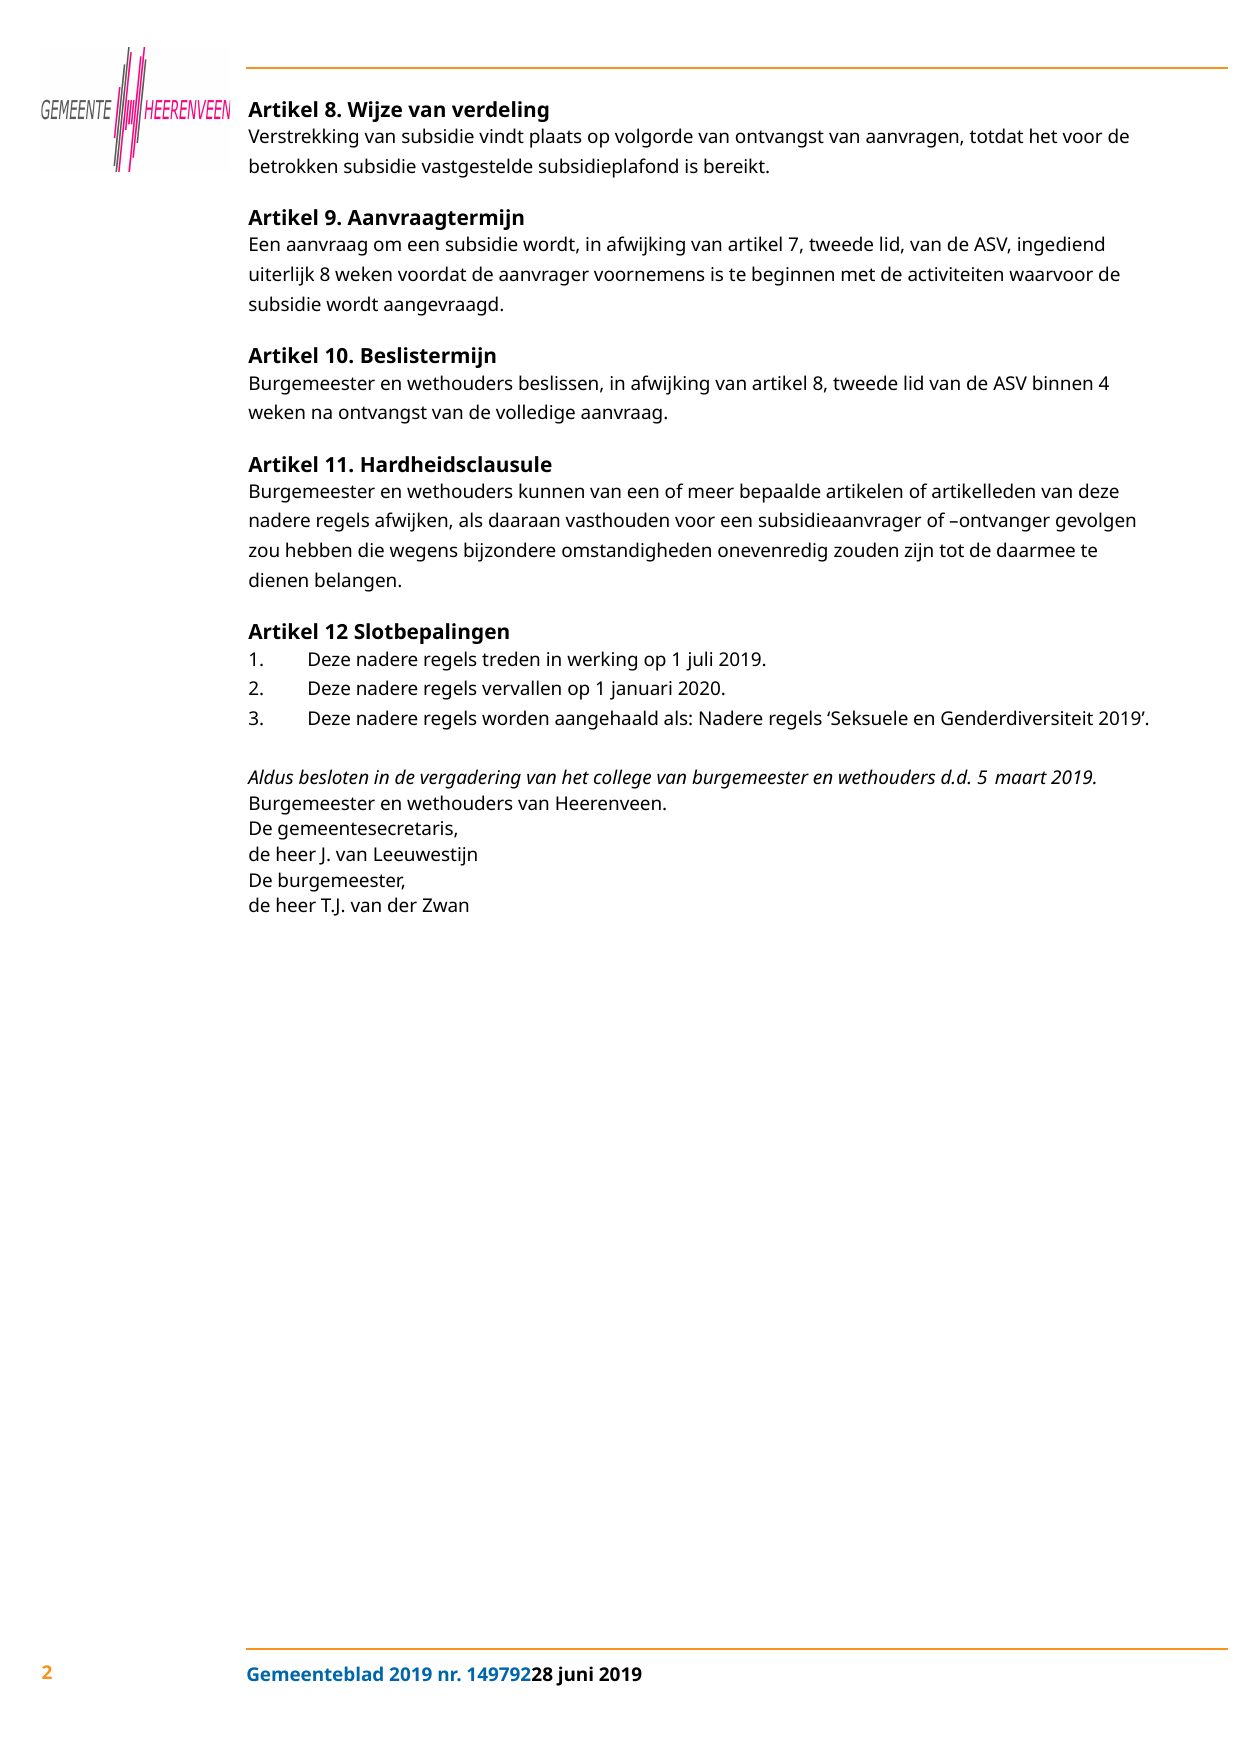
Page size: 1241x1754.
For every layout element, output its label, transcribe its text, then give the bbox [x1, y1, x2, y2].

text Artikel 10. Beslistermijn [248, 341, 1152, 370]
text Artikel 11. Hardheidsclausule [248, 450, 1152, 478]
text Aldus besloten in de vergadering van het college van burgemeester en wethouders d.d. 5 maart 2019. [248, 764, 1152, 790]
list Deze nadere regels vervallen op 1 januari 2020. [248, 675, 1152, 701]
text de heer T.J. van der Zwan [248, 893, 1152, 918]
text Artikel 12 Slotbepalingen [248, 617, 1152, 646]
text Burgemeester en wethouders kunnen van een of meer bepaalde artikelen of artikelleden van deze nadere regels afwijken, als daaraan vasthouden voor een subsidieaanvrager of –ontvanger gevolgen zou hebben die wegens bijzondere omstandigheden onevenredig zouden zijn tot de daarmee te dienen belangen. [248, 478, 1152, 593]
text Artikel 9. Aanvraagtermijn [248, 203, 1152, 232]
list Deze nadere regels worden aangehaald als: Nadere regels ‘Seksuele en Genderdiversiteit 2019’. [248, 705, 1152, 731]
text Verstrekking van subsidie vindt plaats op volgorde van ontvangst van aanvragen, totdat het voor de betrokken subsidie vastgestelde subsidieplafond is bereikt. [248, 123, 1152, 178]
list Deze nadere regels treden in werking op 1 juli 2019. [248, 646, 1152, 671]
text De burgemeester, [248, 867, 1152, 893]
text De gemeentesecretaris, [248, 816, 1152, 841]
text Artikel 8. Wijze van verdeling [248, 95, 1152, 123]
text de heer J. van Leeuwestijn [248, 841, 1152, 867]
picture [41, 47, 231, 172]
text Een aanvraag om een subsidie wordt, in afwijking van artikel 7, tweede lid, van de ASV, ingediend uiterlijk 8 weken voordat de aanvrager voornemens is te beginnen met de activiteiten waarvoor de subsidie wordt aangevraagd. [248, 232, 1152, 317]
text Burgemeester en wethouders van Heerenveen. [248, 790, 1152, 816]
text Burgemeester en wethouders beslissen, in afwijking van artikel 8, tweede lid van de ASV binnen 4 weken na ontvangst van de volledige aanvraag. [248, 370, 1152, 425]
